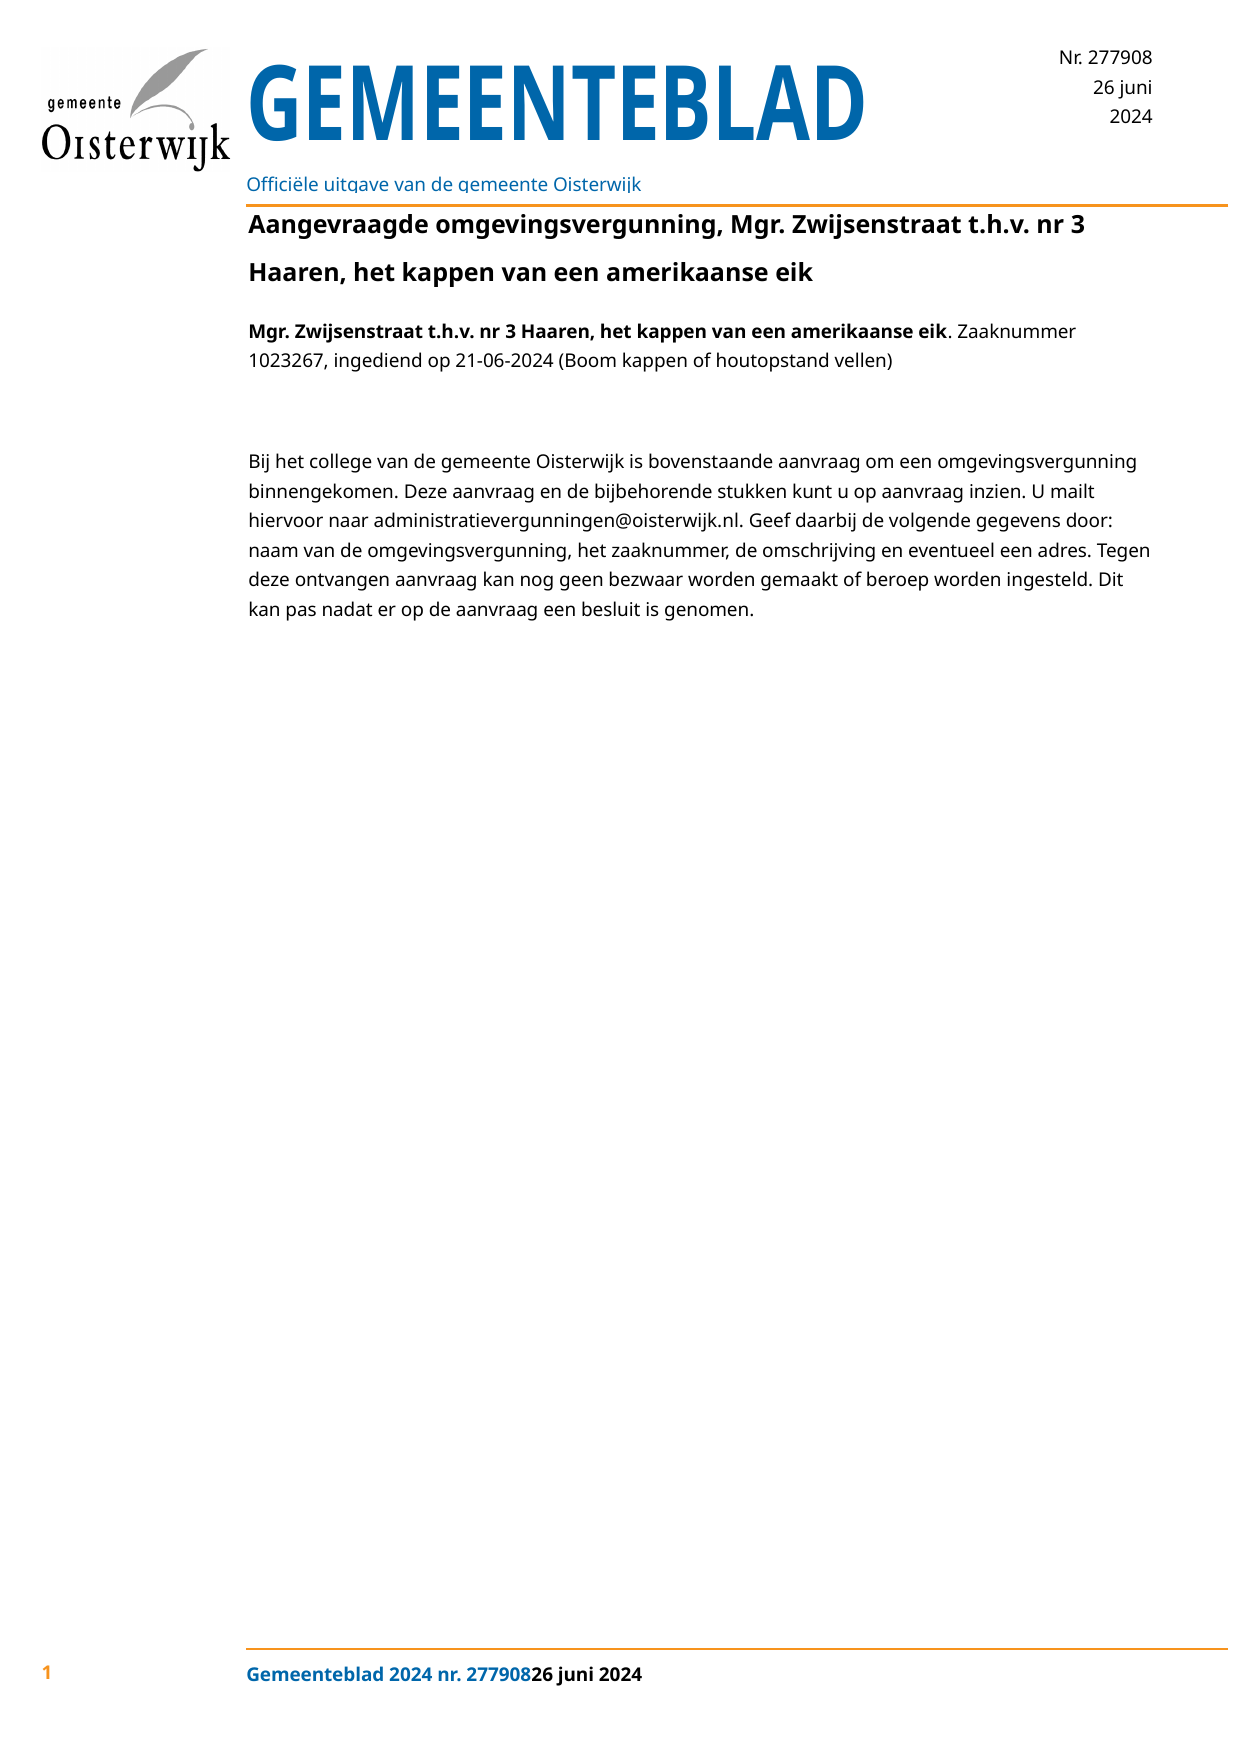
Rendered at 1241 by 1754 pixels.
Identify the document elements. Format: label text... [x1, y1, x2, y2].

text Aangevraagde omgevingsvergunning, Mgr. Zwijsenstraat t.h.v. nr 3 Haaren, het kappen van een amerikaanse eik [248, 207, 1152, 288]
text Mgr. Zwijsenstraat t.h.v. nr 3 Haaren, het kappen van een amerikaanse eik. Zaaknummer 1023267, ingediend op 21-06-2024 (Boom kappen of houtopstand vellen) [248, 318, 1152, 373]
picture [41, 47, 231, 172]
text Bij het college van de gemeente Oisterwijk is bovenstaande aanvraag om een omgevingsvergunning binnengekomen. Deze aanvraag en de bijbehorende stukken kunt u op aanvraag inzien. U mailt hiervoor naar administratievergunningen@oisterwijk.nl. Geef daarbij de volgende gegevens door: naam van de omgevingsvergunning, het zaaknummer, de omschrijving en eventueel een adres. Tegen deze ontvangen aanvraag kan nog geen bezwaar worden gemaakt of beroep worden ingesteld. Dit kan pas nadat er op de aanvraag een besluit is genomen. [248, 448, 1152, 622]
